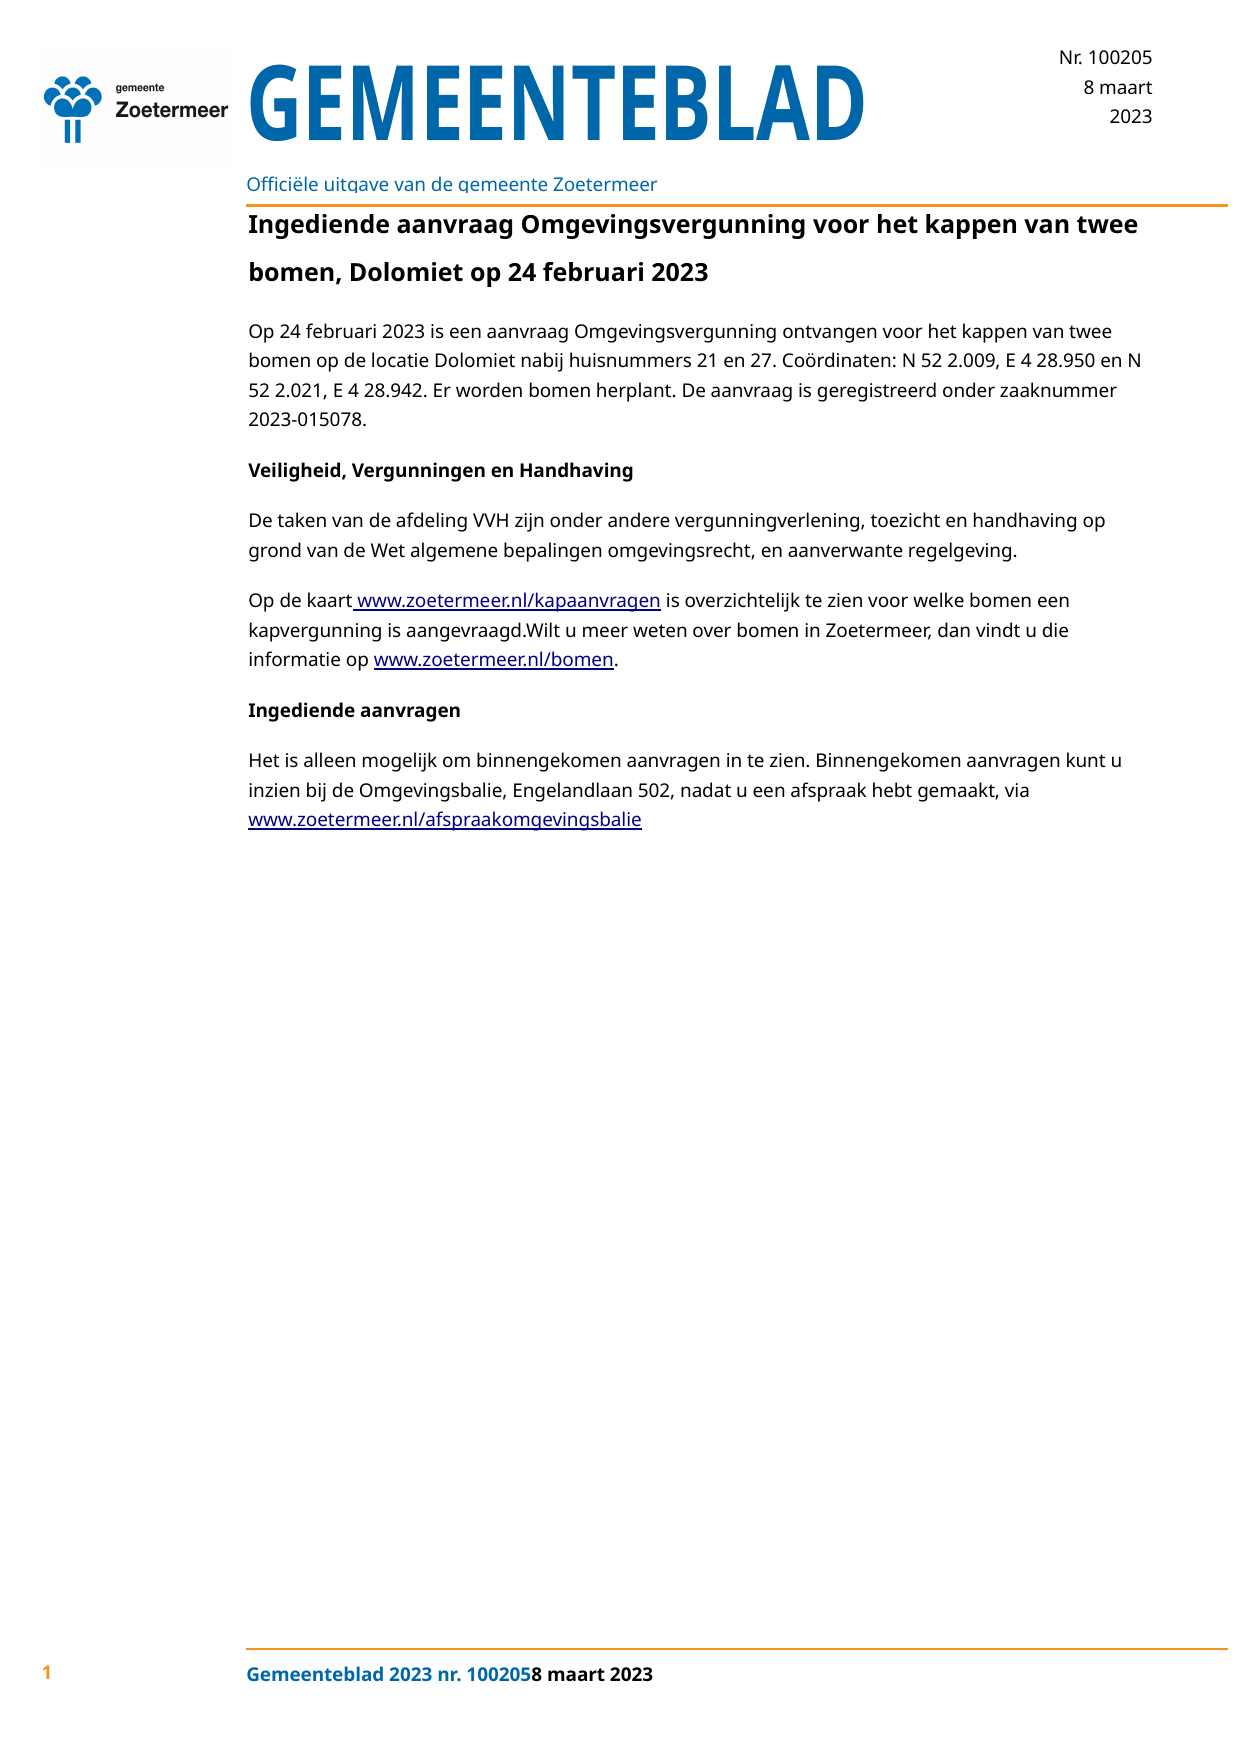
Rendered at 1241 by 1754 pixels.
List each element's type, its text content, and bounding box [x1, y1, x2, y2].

text Ingediende aanvragen [248, 697, 1152, 723]
picture [41, 47, 231, 172]
text Ingediende aanvraag Omgevingsvergunning voor het kappen van twee bomen, Dolomiet op 24 februari 2023 [248, 207, 1152, 288]
text Het is alleen mogelijk om binnengekomen aanvragen in te zien. Binnengekomen aanvragen kunt u inzien bij de Omgevingsbalie, Engelandlaan 502, nadat u een afspraak hebt gemaakt, via www.zoetermeer.nl/afspraakomgevingsbalie [248, 747, 1152, 832]
text Op de kaart www.zoetermeer.nl/kapaanvragen is overzichtelijk te zien voor welke bomen een kapvergunning is aangevraagd.Wilt u meer weten over bomen in Zoetermeer, dan vindt u die informatie op www.zoetermeer.nl/bomen. [248, 587, 1152, 672]
text Veiligheid, Vergunningen en Handhaving [248, 457, 1152, 483]
text Op 24 februari 2023 is een aanvraag Omgevingsvergunning ontvangen voor het kappen van twee bomen op de locatie Dolomiet nabij huisnummers 21 en 27. Coördinaten: N 52 2.009, E 4 28.950 en N 52 2.021, E 4 28.942. Er worden bomen herplant. De aanvraag is geregistreerd onder zaaknummer 2023-015078. [248, 318, 1152, 432]
text De taken van de afdeling VVH zijn onder andere vergunningverlening, toezicht en handhaving op grond van de Wet algemene bepalingen omgevingsrecht, en aanverwante regelgeving. [248, 507, 1152, 563]
